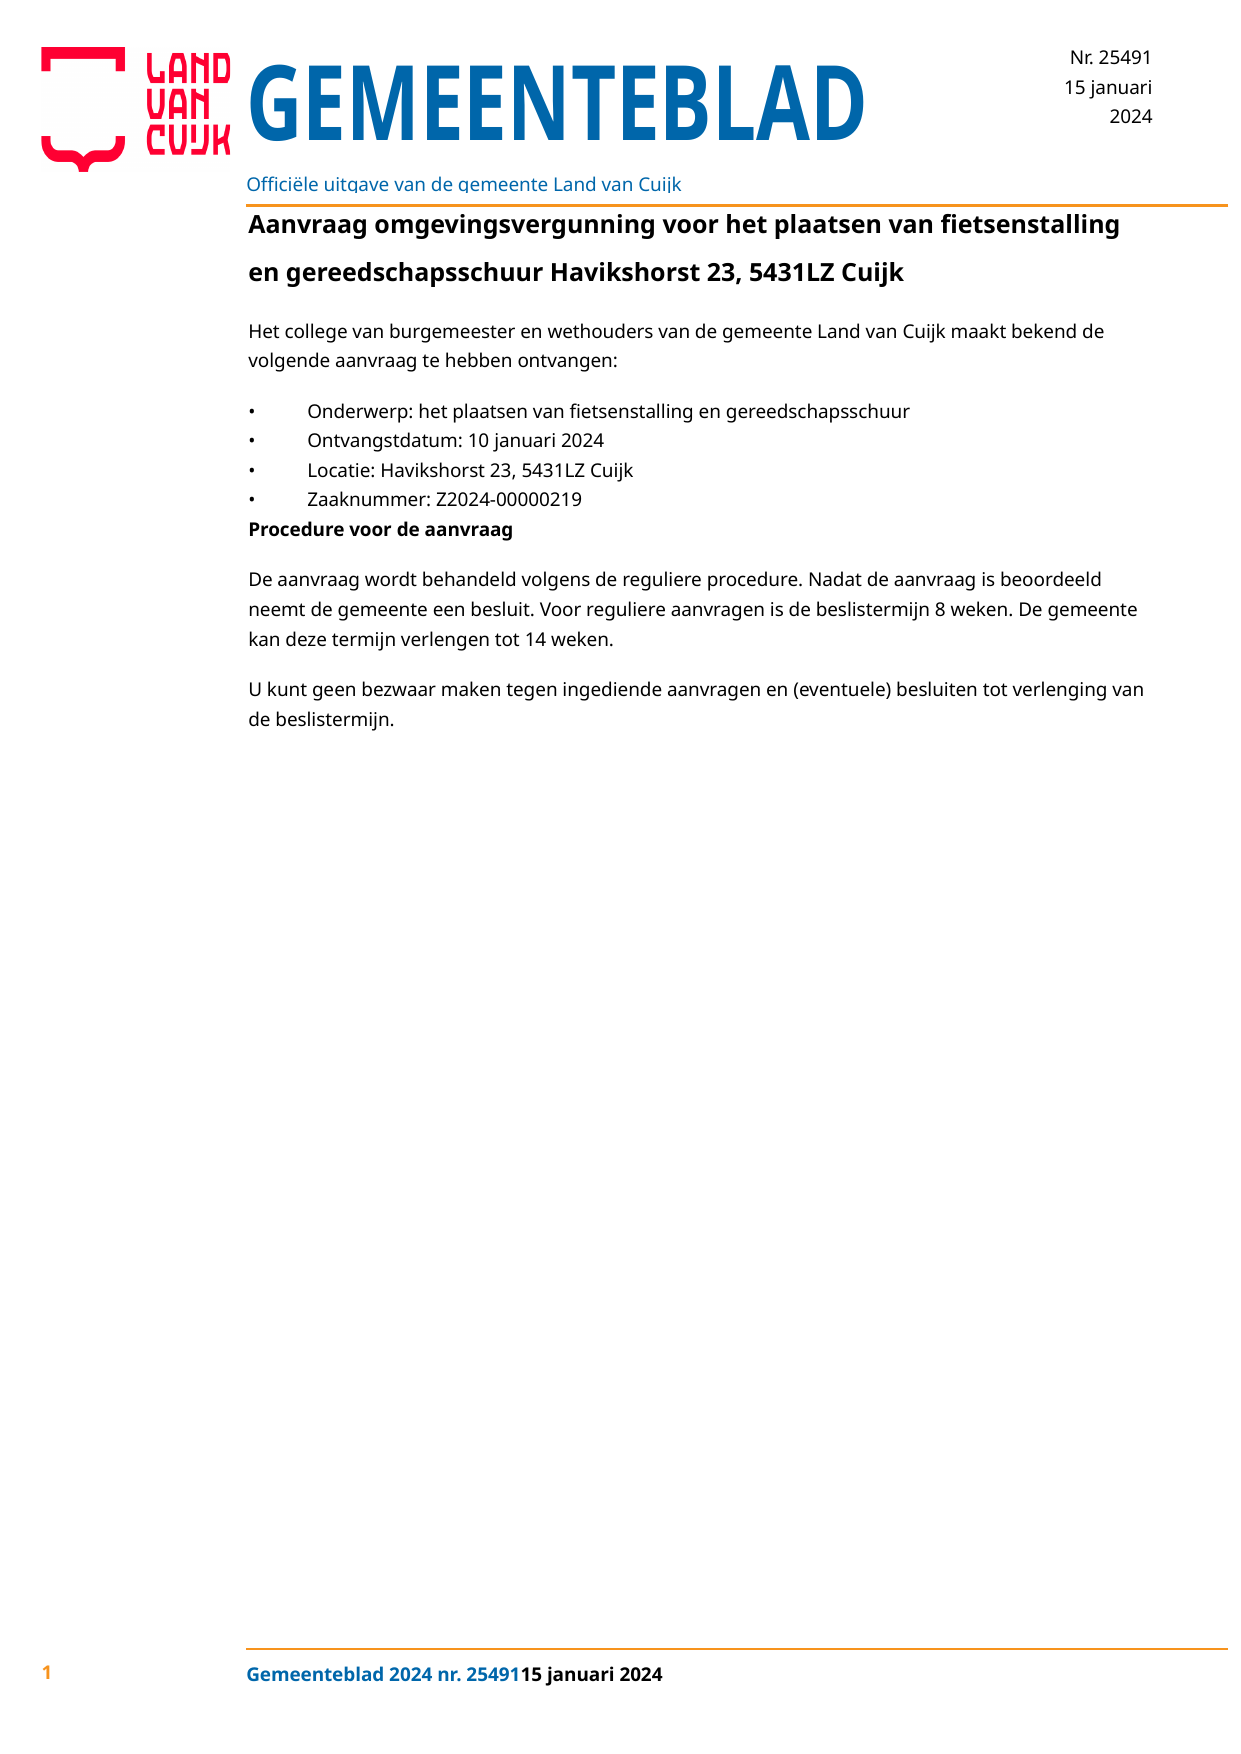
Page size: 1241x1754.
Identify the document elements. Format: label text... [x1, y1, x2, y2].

list Ontvangstdatum: 10 januari 2024 [248, 427, 1152, 453]
list Zaaknummer: Z2024-00000219 [248, 487, 1152, 512]
text Procedure voor de aanvraag [248, 516, 1152, 542]
picture [41, 47, 231, 172]
text Het college van burgemeester en wethouders van de gemeente Land van Cuijk maakt bekend de volgende aanvraag te hebben ontvangen: [248, 318, 1152, 373]
list Onderwerp: het plaatsen van fietsenstalling en gereedschapsschuur [248, 398, 1152, 424]
list Locatie: Havikshorst 23, 5431LZ Cuijk [248, 457, 1152, 483]
text De aanvraag wordt behandeld volgens de reguliere procedure. Nadat de aanvraag is beoordeeld neemt de gemeente een besluit. Voor reguliere aanvragen is de beslistermijn 8 weken. De gemeente kan deze termijn verlengen tot 14 weken. [248, 567, 1152, 652]
text Aanvraag omgevingsvergunning voor het plaatsen van fietsenstalling en gereedschapsschuur Havikshorst 23, 5431LZ Cuijk [248, 207, 1152, 288]
text U kunt geen bezwaar maken tegen ingediende aanvragen en (eventuele) besluiten tot verlenging van de beslistermijn. [248, 676, 1152, 732]
